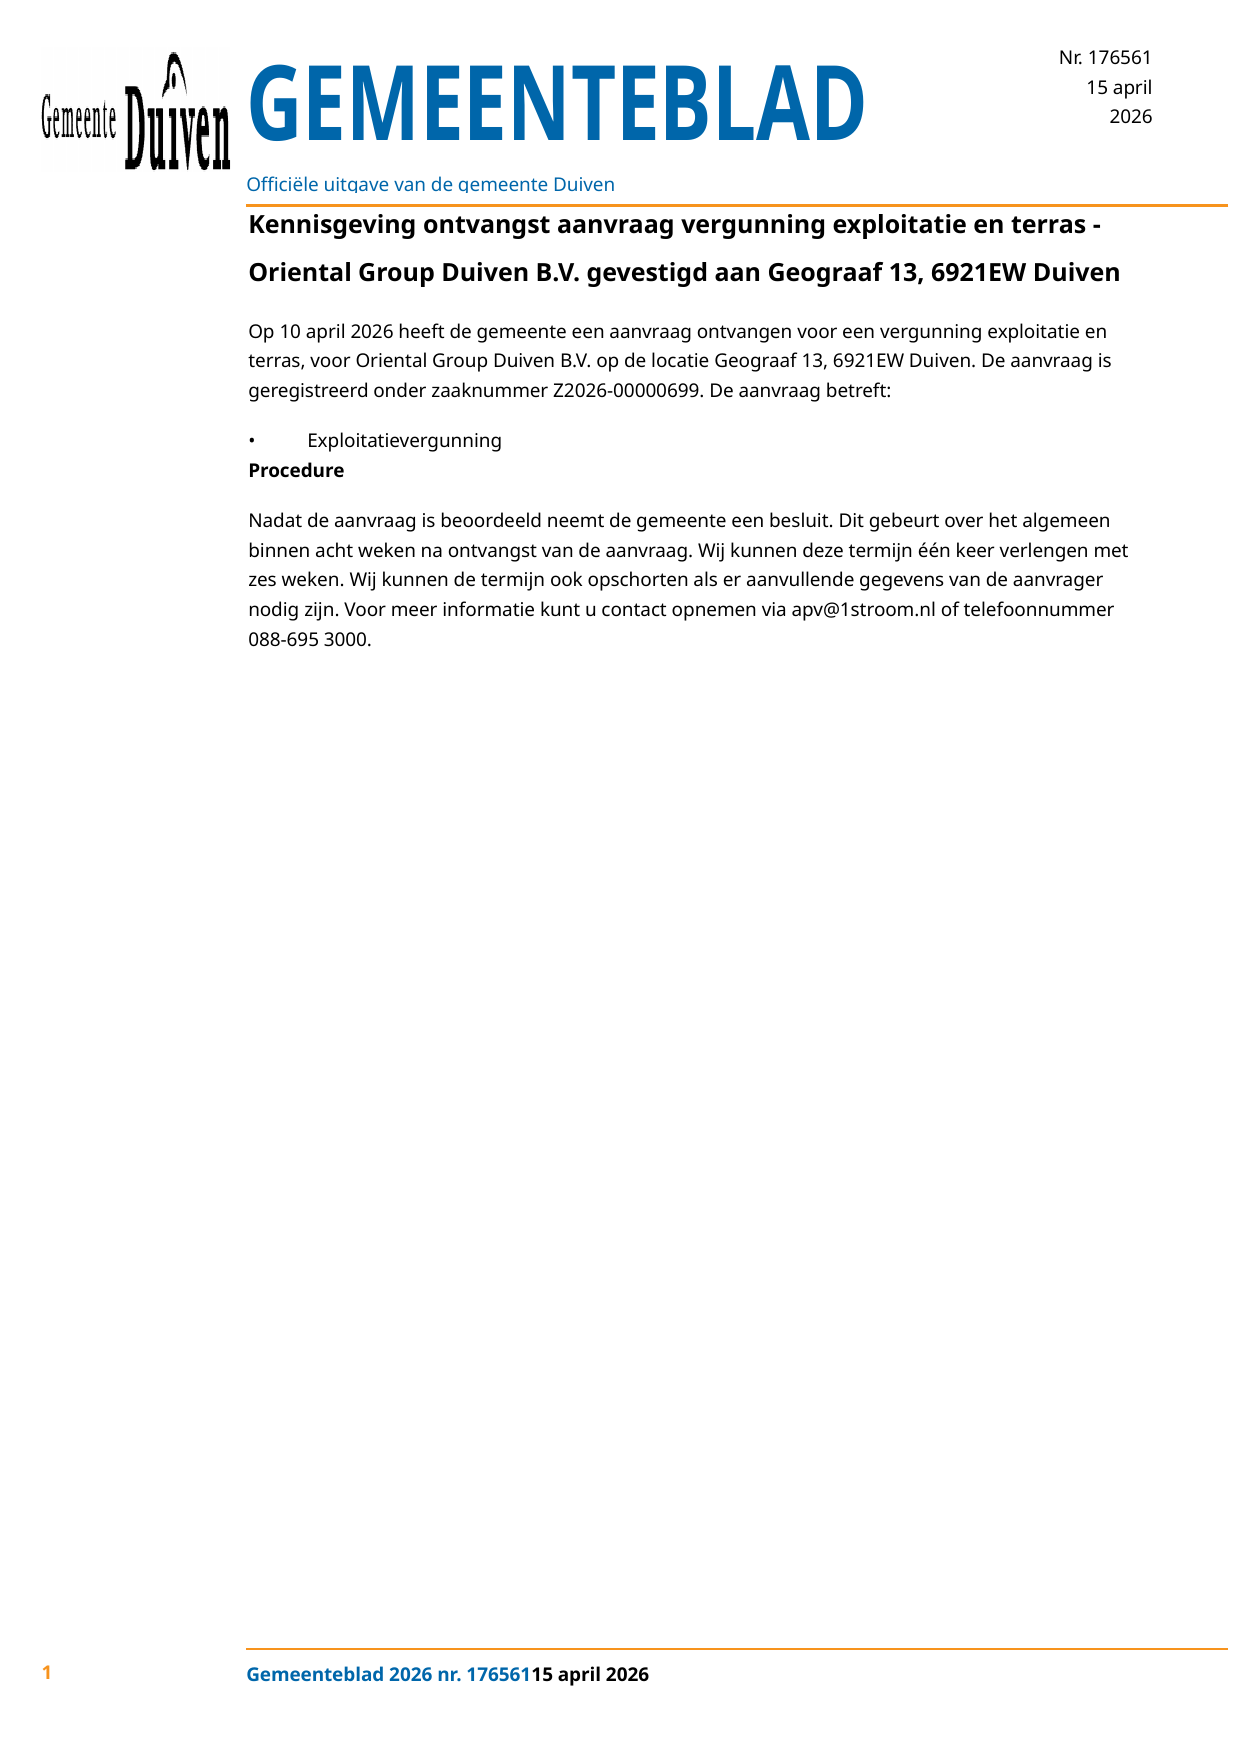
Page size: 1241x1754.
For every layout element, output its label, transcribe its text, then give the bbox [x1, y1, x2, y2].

picture [41, 47, 231, 172]
text Procedure [248, 457, 1152, 483]
text Nadat de aanvraag is beoordeeld neemt de gemeente een besluit. Dit gebeurt over het algemeen binnen acht weken na ontvangst van de aanvraag. Wij kunnen deze termijn één keer verlengen met zes weken. Wij kunnen de termijn ook opschorten als er aanvullende gegevens van de aanvrager nodig zijn. Voor meer informatie kunt u contact opnemen via apv@1stroom.nl of telefoonnummer 088-695 3000. [248, 507, 1152, 652]
text Kennisgeving ontvangst aanvraag vergunning exploitatie en terras - Oriental Group Duiven B.V. gevestigd aan Geograaf 13, 6921EW Duiven [248, 207, 1152, 288]
text Op 10 april 2026 heeft de gemeente een aanvraag ontvangen voor een vergunning exploitatie en terras, voor Oriental Group Duiven B.V. op de locatie Geograaf 13, 6921EW Duiven. De aanvraag is geregistreerd onder zaaknummer Z2026-00000699. De aanvraag betreft: [248, 318, 1152, 403]
list Exploitatievergunning [248, 427, 1152, 453]
